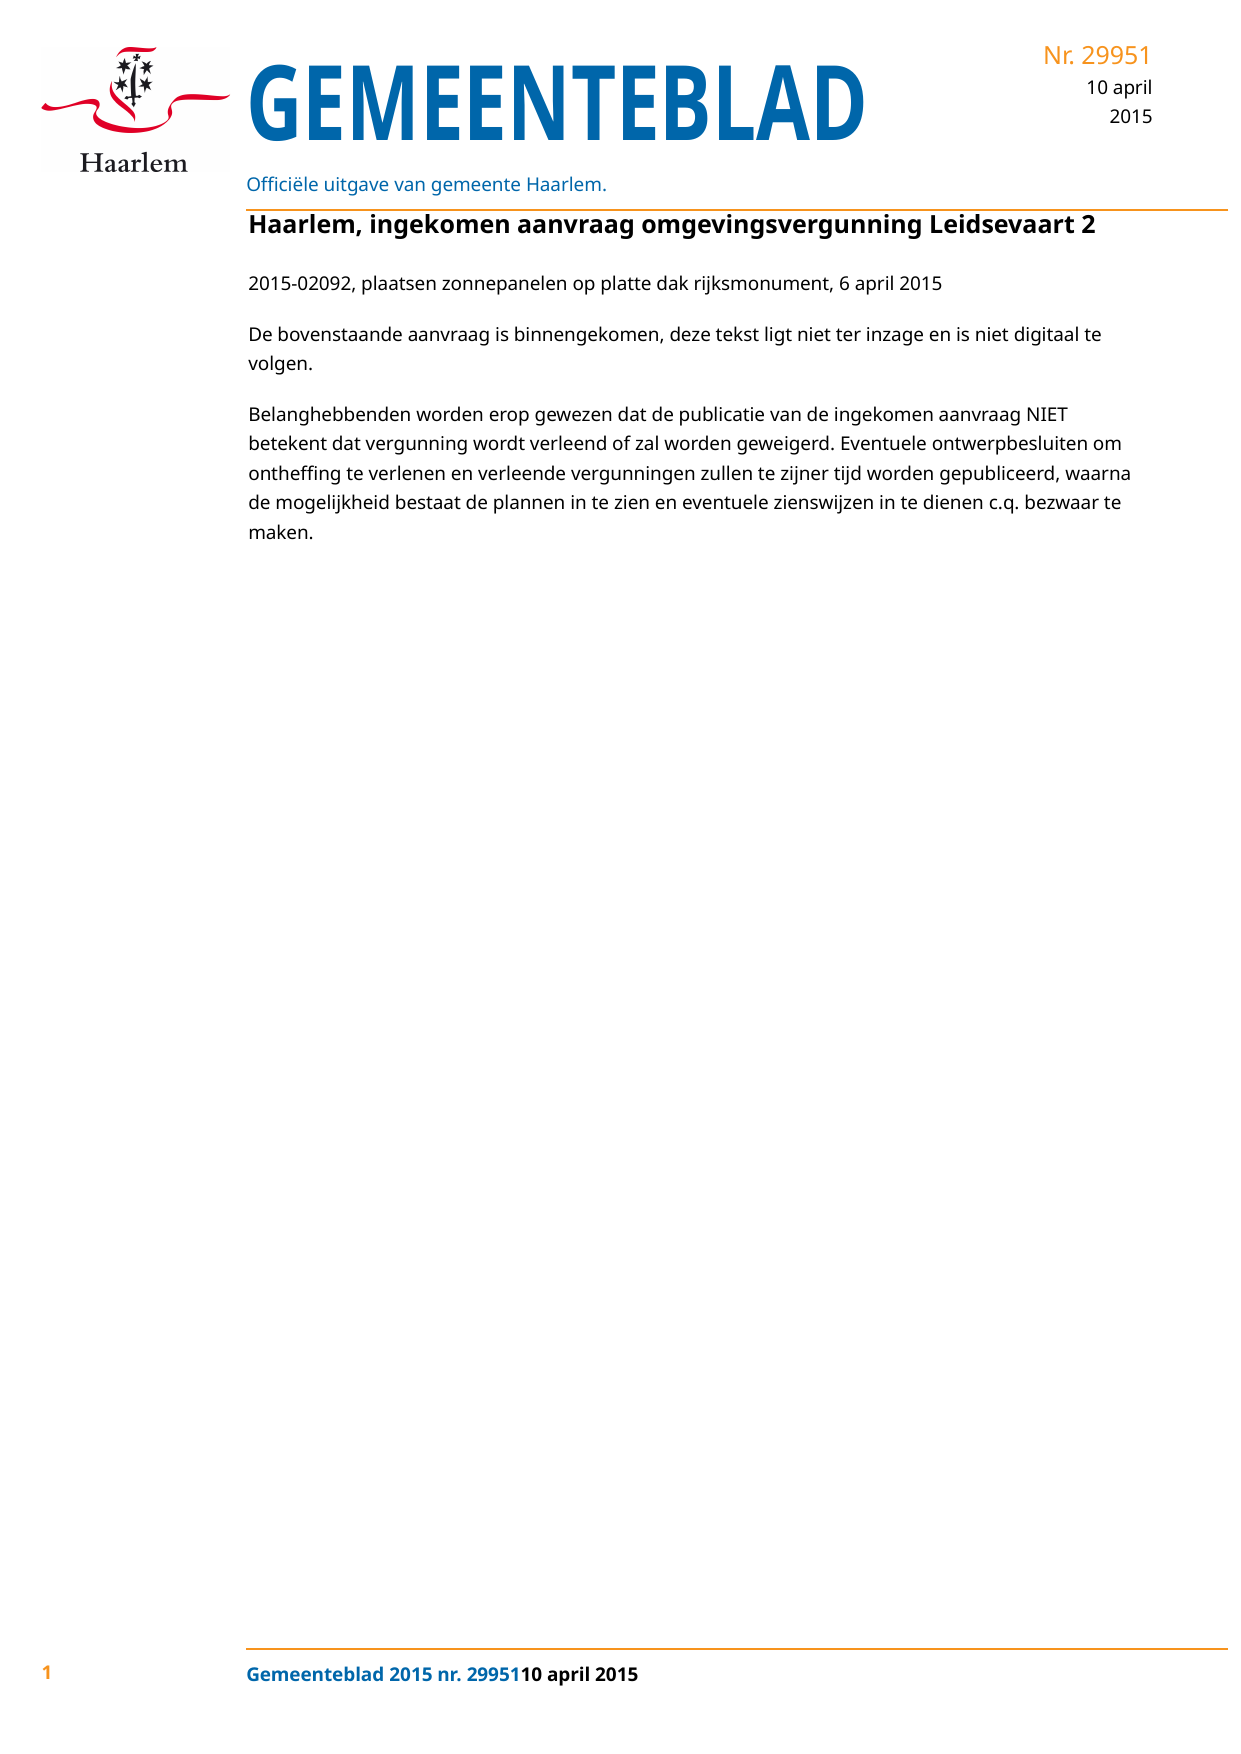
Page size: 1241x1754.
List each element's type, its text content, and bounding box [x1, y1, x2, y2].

text 2015-02092, plaatsen zonnepanelen op platte dak rijksmonument, 6 april 2015 [248, 270, 1152, 296]
text Haarlem, ingekomen aanvraag omgevingsvergunning Leidsevaart 2 [248, 211, 1152, 241]
picture [41, 47, 231, 172]
text Belanghebbenden worden erop gewezen dat de publicatie van de ingekomen aanvraag NIET betekent dat vergunning wordt verleend of zal worden geweigerd. Eventuele ontwerpbesluiten om ontheffing te verlenen en verleende vergunningen zullen te zijner tijd worden gepubliceerd, waarna de mogelijkheid bestaat de plannen in te zien en eventuele zienswijzen in te dienen c.q. bezwaar te maken. [248, 401, 1152, 545]
text De bovenstaande aanvraag is binnengekomen, deze tekst ligt niet ter inzage en is niet digitaal te volgen. [248, 321, 1152, 376]
